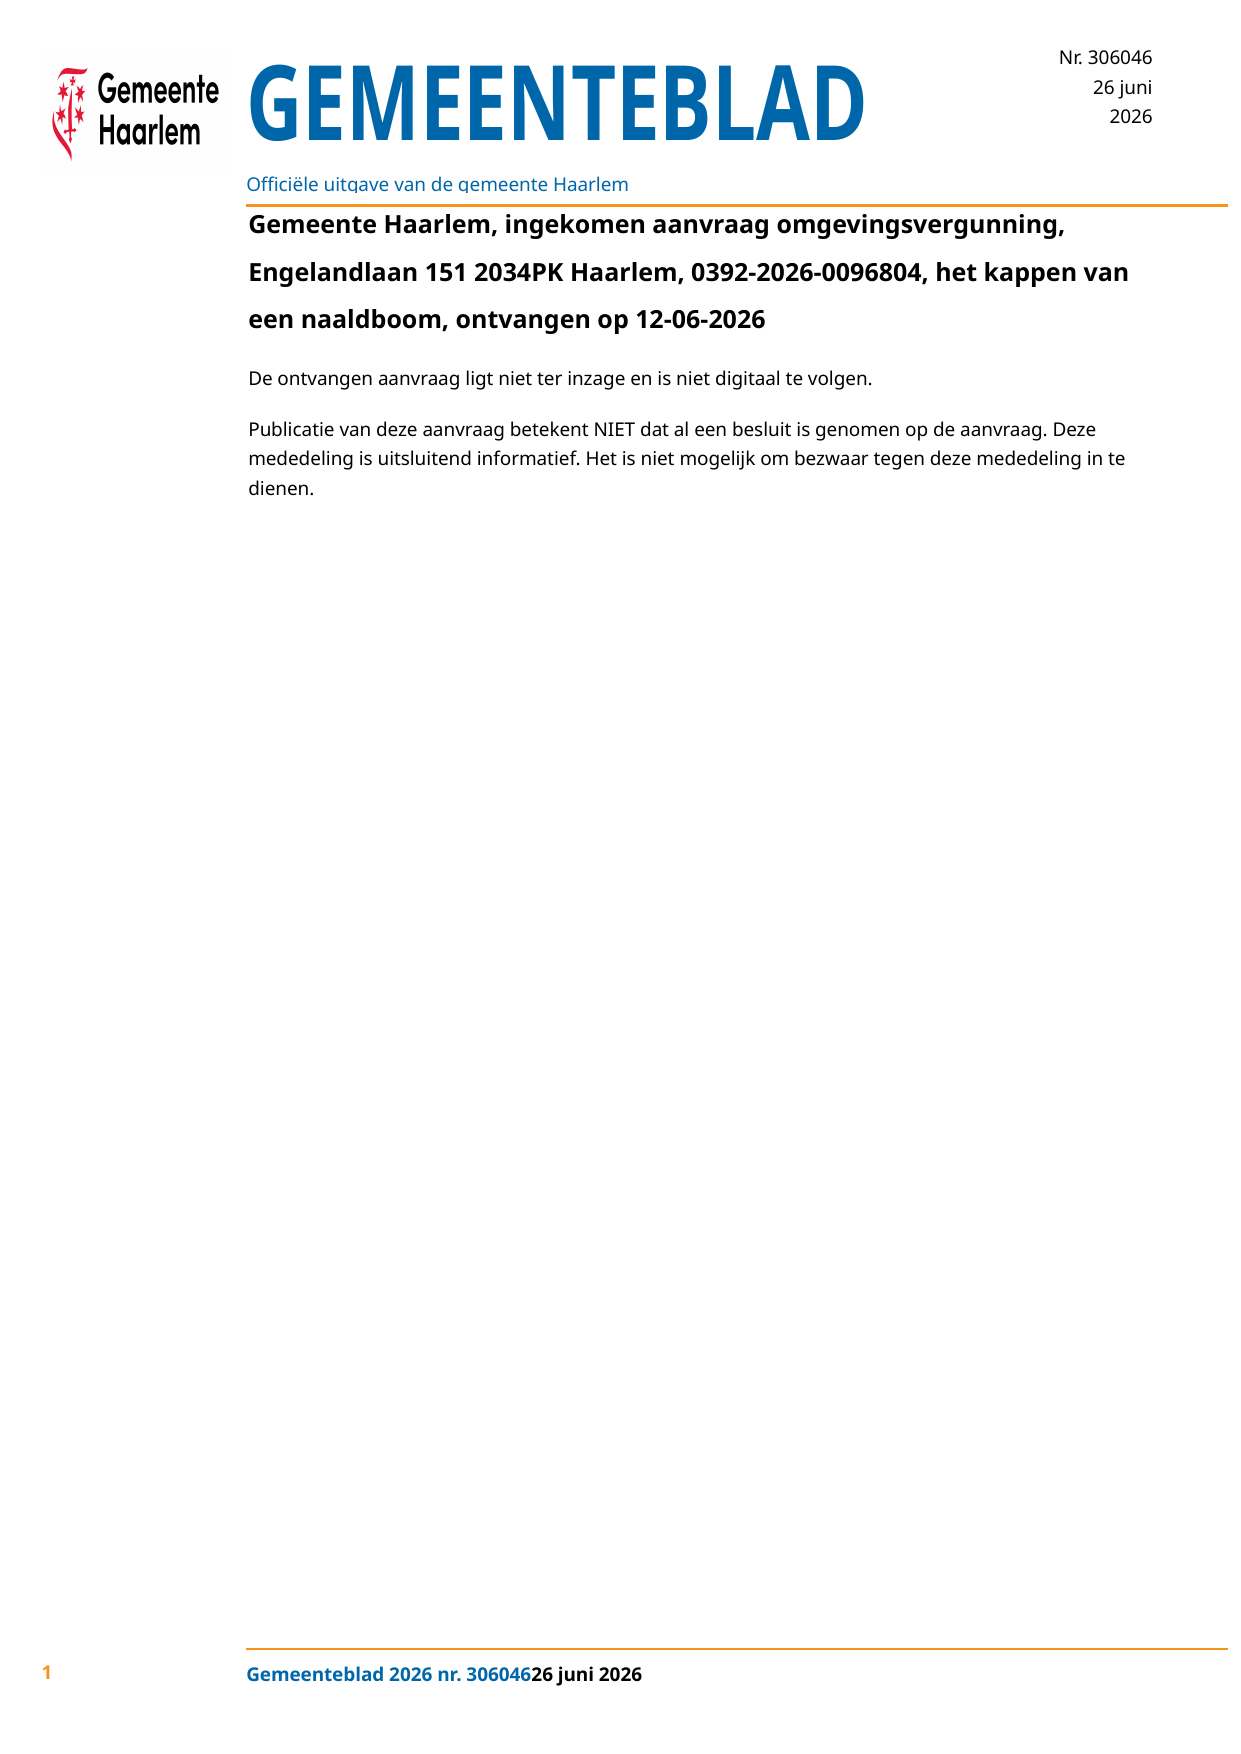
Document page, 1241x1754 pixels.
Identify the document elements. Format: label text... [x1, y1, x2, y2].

text Publicatie van deze aanvraag betekent NIET dat al een besluit is genomen op de aanvraag. Deze mededeling is uitsluitend informatief. Het is niet mogelijk om bezwaar tegen deze mededeling in te dienen. [248, 416, 1152, 501]
picture [41, 47, 231, 172]
text Gemeente Haarlem, ingekomen aanvraag omgevingsvergunning, Engelandlaan 151 2034PK Haarlem, 0392-2026-0096804, het kappen van een naaldboom, ontvangen op 12-06-2026 [248, 207, 1152, 336]
text De ontvangen aanvraag ligt niet ter inzage en is niet digitaal te volgen. [248, 366, 1152, 391]
